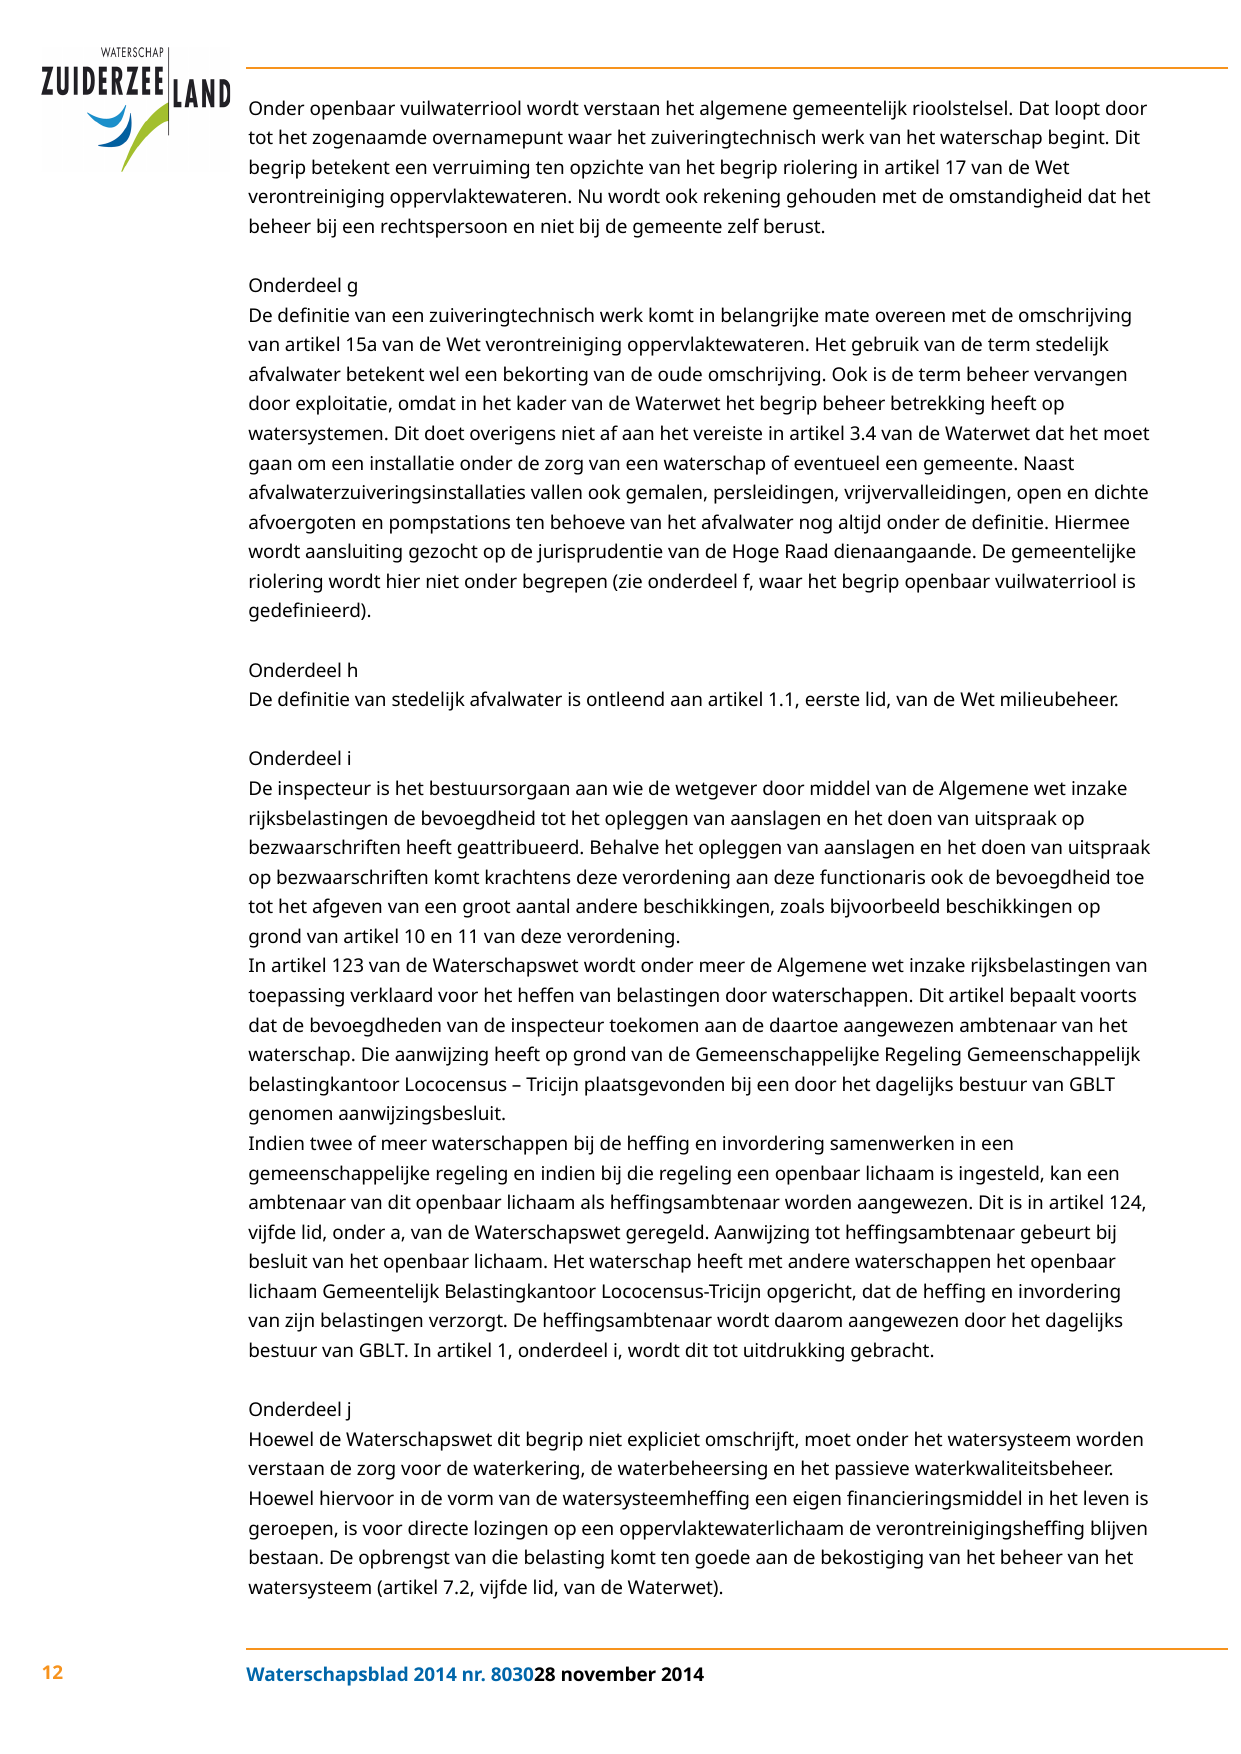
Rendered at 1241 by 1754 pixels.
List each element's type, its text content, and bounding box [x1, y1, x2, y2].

text Onderdeel g [248, 272, 1152, 298]
text Onderdeel j [248, 1396, 1152, 1422]
text Onderdeel i [248, 746, 1152, 771]
picture [41, 47, 231, 172]
text In artikel 123 van de Waterschapswet wordt onder meer de Algemene wet inzake rijksbelastingen van toepassing verklaard voor het heffen van belastingen door waterschappen. Dit artikel bepaalt voorts dat de bevoegdheden van de inspecteur toekomen aan de daartoe aangewezen ambtenaar van het waterschap. Die aanwijzing heeft op grond van de Gemeenschappelijke Regeling Gemeenschappelijk belastingkantoor Lococensus – Tricijn plaatsgevonden bij een door het dagelijks bestuur van GBLT genomen aanwijzingsbesluit. [248, 953, 1152, 1126]
text De inspecteur is het bestuursorgaan aan wie de wetgever door middel van de Algemene wet inzake rijksbelastingen de bevoegdheid tot het opleggen van aanslagen en het doen van uitspraak op bezwaarschriften heeft geattribueerd. Behalve het opleggen van aanslagen en het doen van uitspraak op bezwaarschriften komt krachtens deze verordening aan deze functionaris ook de bevoegdheid toe tot het afgeven van een groot aantal andere beschikkingen, zoals bijvoorbeeld beschikkingen op grond van artikel 10 en 11 van deze verordening. [248, 775, 1152, 949]
text De definitie van een zuiveringtechnisch werk komt in belangrijke mate overeen met de omschrijving van artikel 15a van de Wet verontreiniging oppervlaktewateren. Het gebruik van de term stedelijk afvalwater betekent wel een bekorting van de oude omschrijving. Ook is de term beheer vervangen door exploitatie, omdat in het kader van de Waterwet het begrip beheer betrekking heeft op watersystemen. Dit doet overigens niet af aan het vereiste in artikel 3.4 van de Waterwet dat het moet gaan om een installatie onder de zorg van een waterschap of eventueel een gemeente. Naast afvalwaterzuiveringsinstallaties vallen ook gemalen, persleidingen, vrijvervalleidingen, open en dichte afvoergoten en pompstations ten behoeve van het afvalwater nog altijd onder de definitie. Hiermee wordt aansluiting gezocht op de jurisprudentie van de Hoge Raad dienaangaande. De gemeentelijke riolering wordt hier niet onder begrepen (zie onderdeel f, waar het begrip openbaar vuilwaterriool is gedefinieerd). [248, 302, 1152, 623]
text Indien twee of meer waterschappen bij de heffing en invordering samenwerken in een gemeenschappelijke regeling en indien bij die regeling een openbaar lichaam is ingesteld, kan een ambtenaar van dit openbaar lichaam als heffingsambtenaar worden aangewezen. Dit is in artikel 124, vijfde lid, onder a, van de Waterschapswet geregeld. Aanwijzing tot heffingsambtenaar gebeurt bij besluit van het openbaar lichaam. Het waterschap heeft met andere waterschappen het openbaar lichaam Gemeentelijk Belastingkantoor Lococensus-Tricijn opgericht, dat de heffing en invordering van zijn belastingen verzorgt. De heffingsambtenaar wordt daarom aangewezen door het dagelijks bestuur van GBLT. In artikel 1, onderdeel i, wordt dit tot uitdrukking gebracht. [248, 1130, 1152, 1363]
text Onderdeel h [248, 657, 1152, 683]
text De definitie van stedelijk afvalwater is ontleend aan artikel 1.1, eerste lid, van de Wet milieubeheer. [248, 686, 1152, 712]
text Onder openbaar vuilwaterriool wordt verstaan het algemene gemeentelijk rioolstelsel. Dat loopt door tot het zogenaamde overnamepunt waar het zuiveringtechnisch werk van het waterschap begint. Dit begrip betekent een verruiming ten opzichte van het begrip riolering in artikel 17 van de Wet verontreiniging oppervlaktewateren. Nu wordt ook rekening gehouden met de omstandigheid dat het beheer bij een rechtspersoon en niet bij de gemeente zelf berust. [248, 95, 1152, 239]
text Hoewel de Waterschapswet dit begrip niet expliciet omschrijft, moet onder het watersysteem worden verstaan de zorg voor de waterkering, de waterbeheersing en het passieve waterkwaliteitsbeheer. Hoewel hiervoor in de vorm van de watersysteemheffing een eigen financieringsmiddel in het leven is geroepen, is voor directe lozingen op een oppervlaktewaterlichaam de verontreinigingsheffing blijven bestaan. De opbrengst van die belasting komt ten goede aan de bekostiging van het beheer van het watersysteem (artikel 7.2, vijfde lid, van de Waterwet). [248, 1426, 1152, 1600]
